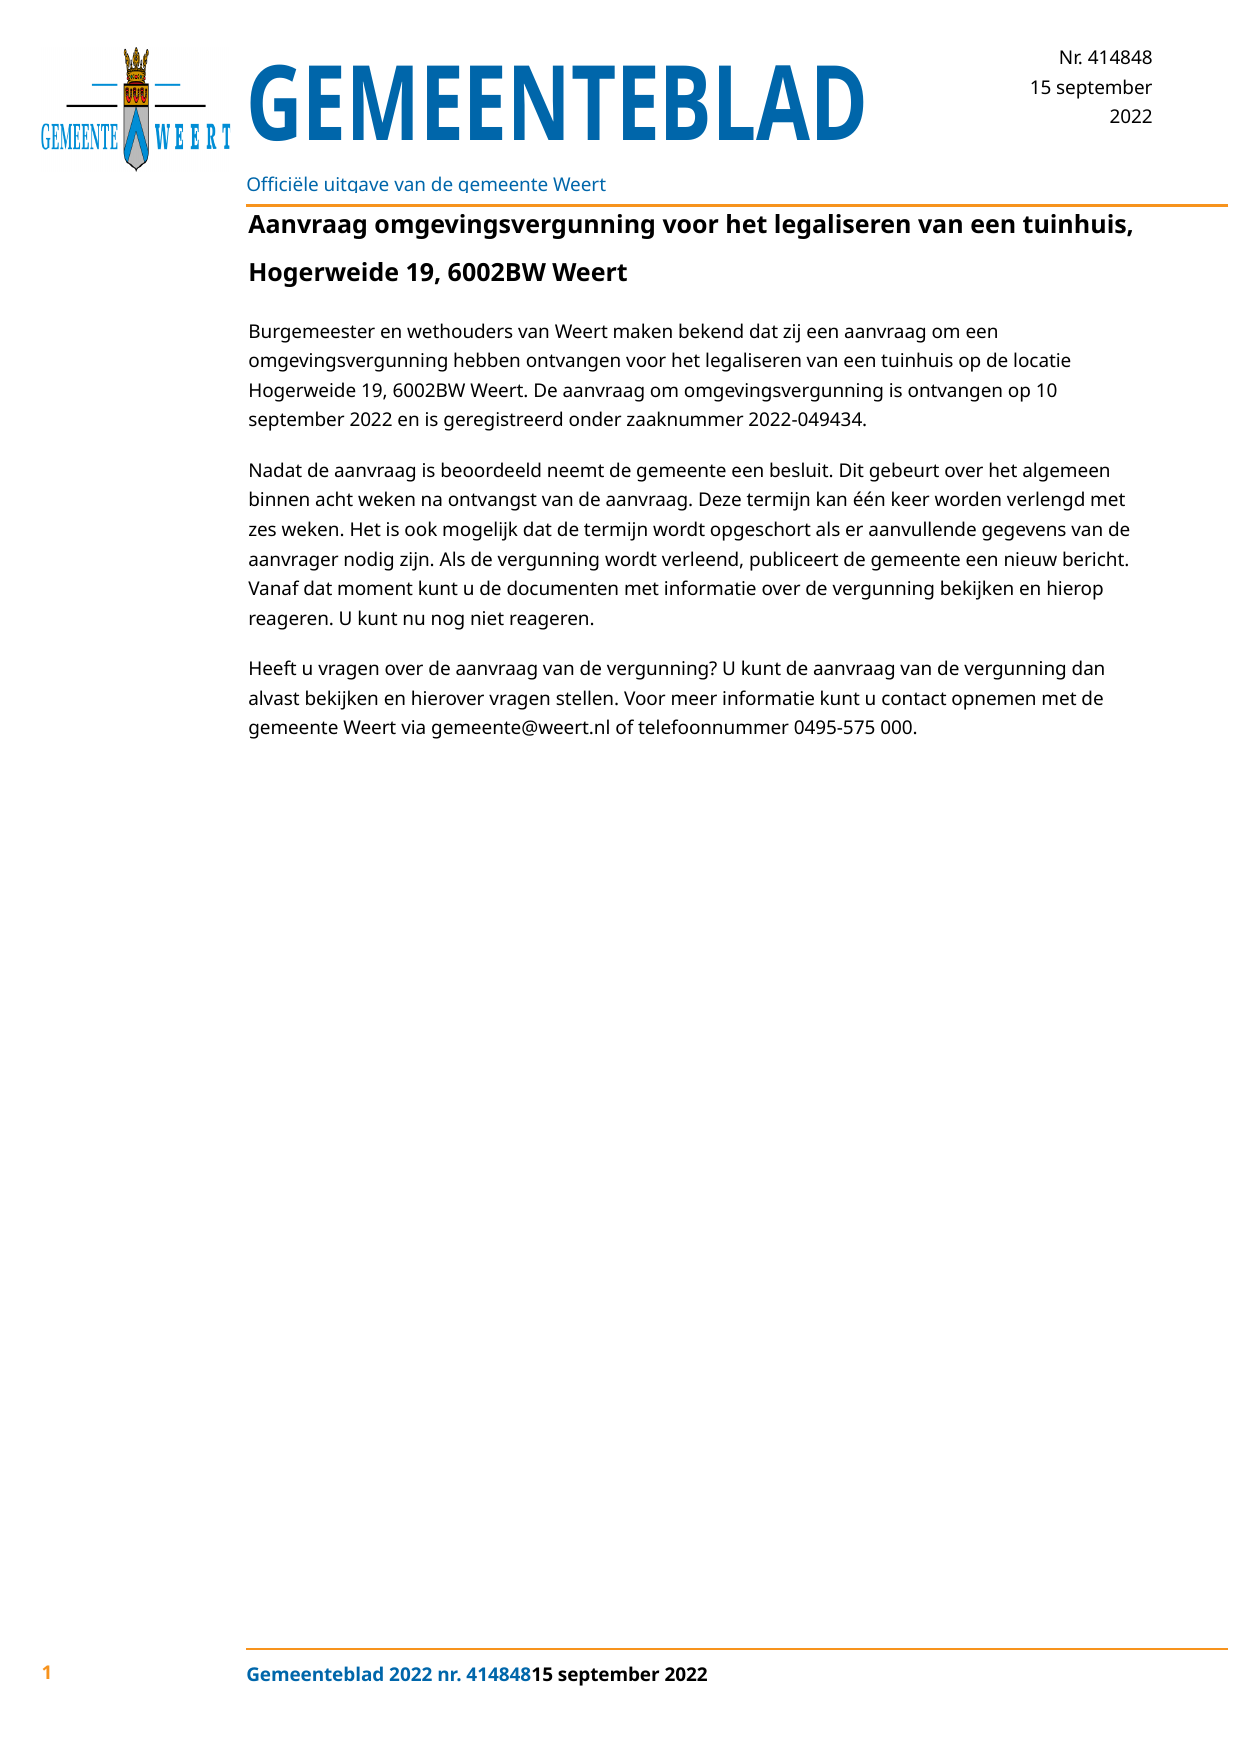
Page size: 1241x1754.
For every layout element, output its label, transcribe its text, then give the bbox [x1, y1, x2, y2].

text Aanvraag omgevingsvergunning voor het legaliseren van een tuinhuis, Hogerweide 19, 6002BW Weert [248, 207, 1152, 288]
text Burgemeester en wethouders van Weert maken bekend dat zij een aanvraag om een omgevingsvergunning hebben ontvangen voor het legaliseren van een tuinhuis op de locatie Hogerweide 19, 6002BW Weert. De aanvraag om omgevingsvergunning is ontvangen op 10 september 2022 en is geregistreerd onder zaaknummer 2022-049434. [248, 318, 1152, 432]
text Nadat de aanvraag is beoordeeld neemt de gemeente een besluit. Dit gebeurt over het algemeen binnen acht weken na ontvangst van de aanvraag. Deze termijn kan één keer worden verlengd met zes weken. Het is ook mogelijk dat de termijn wordt opgeschort als er aanvullende gegevens van de aanvrager nodig zijn. Als de vergunning wordt verleend, publiceert de gemeente een nieuw bericht. Vanaf dat moment kunt u de documenten met informatie over de vergunning bekijken en hierop reageren. U kunt nu nog niet reageren. [248, 457, 1152, 631]
picture [41, 47, 231, 172]
text Heeft u vragen over de aanvraag van de vergunning? U kunt de aanvraag van de vergunning dan alvast bekijken en hierover vragen stellen. Voor meer informatie kunt u contact opnemen met de gemeente Weert via gemeente@weert.nl of telefoonnummer 0495-575 000. [248, 655, 1152, 740]
